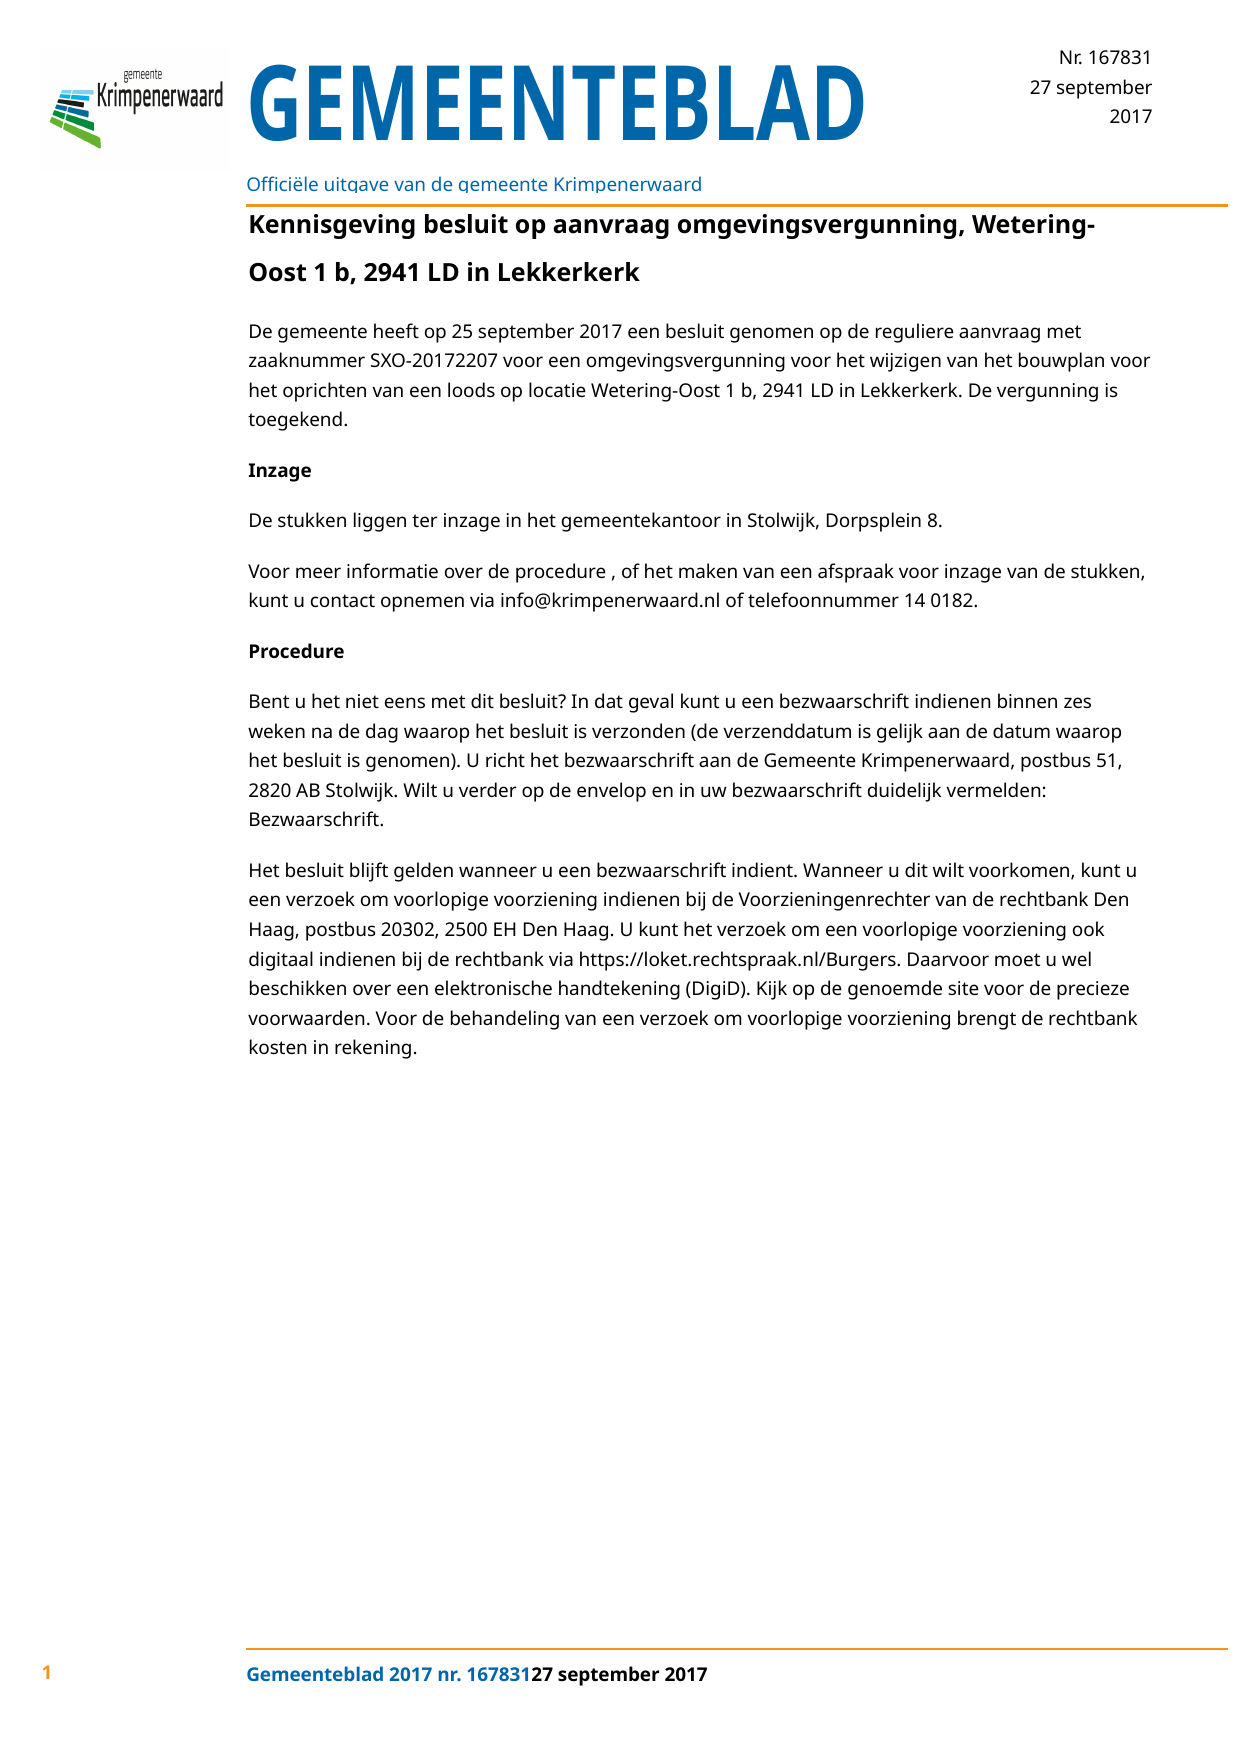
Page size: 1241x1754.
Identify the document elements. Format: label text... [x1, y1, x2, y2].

text Het besluit blijft gelden wanneer u een bezwaarschrift indient. Wanneer u dit wilt voorkomen, kunt u een verzoek om voorlopige voorziening indienen bij de Voorzieningenrechter van de rechtbank Den Haag, postbus 20302, 2500 EH Den Haag. U kunt het verzoek om een voorlopige voorziening ook digitaal indienen bij de rechtbank via https://loket.rechtspraak.nl/Burgers. Daarvoor moet u wel beschikken over een elektronische handtekening (DigiD). Kijk op de genoemde site voor de precieze voorwaarden. Voor de behandeling van een verzoek om voorlopige voorziening brengt de rechtbank kosten in rekening. [248, 857, 1152, 1060]
text Kennisgeving besluit op aanvraag omgevingsvergunning, Wetering-Oost 1 b, 2941 LD in Lekkerkerk [248, 207, 1152, 288]
text Voor meer informatie over de procedure , of het maken van een afspraak voor inzage van de stukken, kunt u contact opnemen via info@krimpenerwaard.nl of telefoonnummer 14 0182. [248, 558, 1152, 613]
text De stukken liggen ter inzage in het gemeentekantoor in Stolwijk, Dorpsplein 8. [248, 507, 1152, 533]
text Bent u het niet eens met dit besluit? In dat geval kunt u een bezwaarschrift indienen binnen zes weken na de dag waarop het besluit is verzonden (de verzenddatum is gelijk aan de datum waarop het besluit is genomen). U richt het bezwaarschrift aan de Gemeente Krimpenerwaard, postbus 51, 2820 AB Stolwijk. Wilt u verder op de envelop en in uw bezwaarschrift duidelijk vermelden: Bezwaarschrift. [248, 688, 1152, 832]
text Inzage [248, 457, 1152, 483]
text Procedure [248, 638, 1152, 664]
text De gemeente heeft op 25 september 2017 een besluit genomen op de reguliere aanvraag met zaaknummer SXO-20172207 voor een omgevingsvergunning voor het wijzigen van het bouwplan voor het oprichten van een loods op locatie Wetering-Oost 1 b, 2941 LD in Lekkerkerk. De vergunning is toegekend. [248, 318, 1152, 432]
picture [41, 47, 231, 172]
